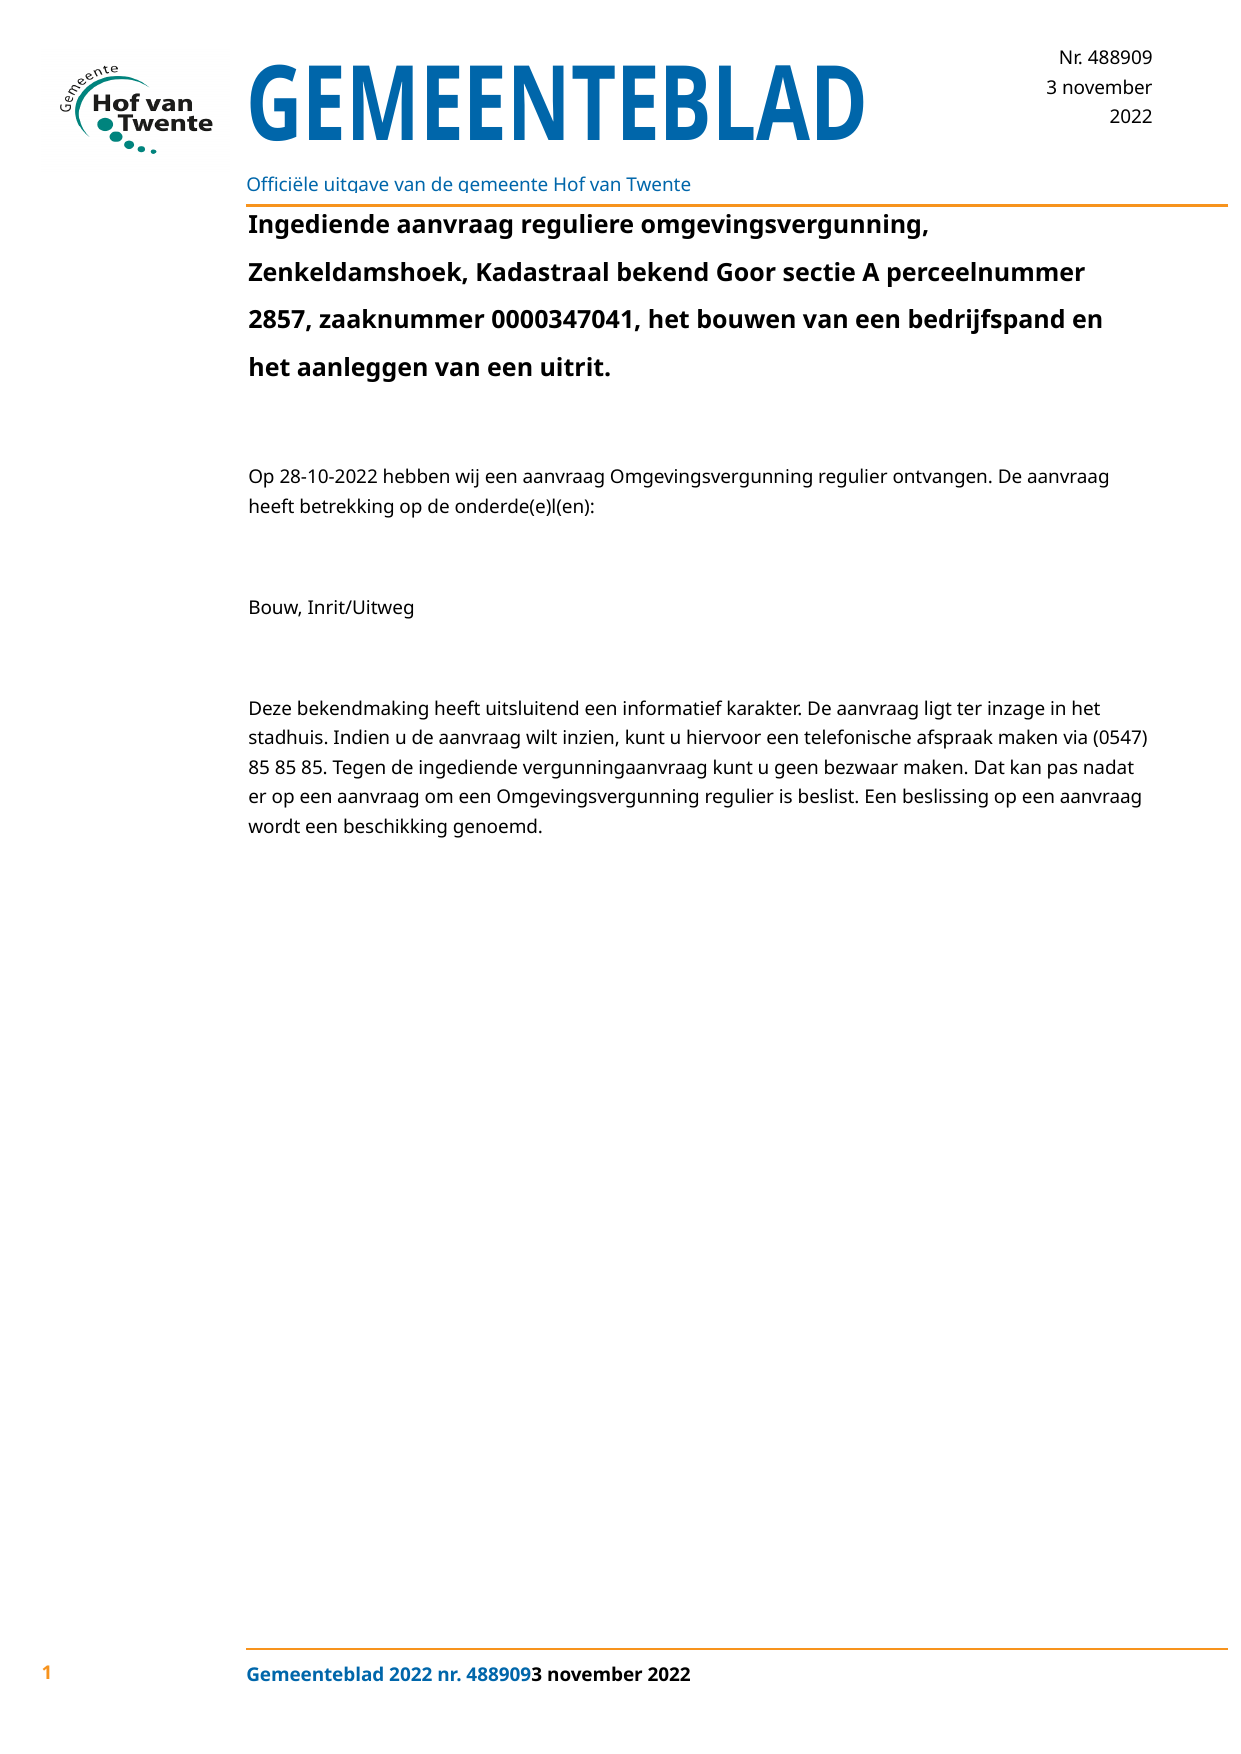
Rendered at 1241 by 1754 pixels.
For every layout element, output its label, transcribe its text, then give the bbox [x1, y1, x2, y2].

text Bouw, Inrit/Uitweg [248, 594, 1152, 620]
text Ingediende aanvraag reguliere omgevingsvergunning, Zenkeldamshoek, Kadastraal bekend Goor sectie A perceelnummer 2857, zaaknummer 0000347041, het bouwen van een bedrijfspand en het aanleggen van een uitrit. [248, 207, 1152, 384]
text Deze bekendmaking heeft uitsluitend een informatief karakter. De aanvraag ligt ter inzage in het stadhuis. Indien u de aanvraag wilt inzien, kunt u hiervoor een telefonische afspraak maken via (0547) 85 85 85. Tegen de ingediende vergunningaanvraag kunt u geen bezwaar maken. Dat kan pas nadat er op een aanvraag om een Omgevingsvergunning regulier is beslist. Een beslissing op een aanvraag wordt een beschikking genoemd. [248, 695, 1152, 839]
picture [41, 47, 231, 172]
text Op 28-10-2022 hebben wij een aanvraag Omgevingsvergunning regulier ontvangen. De aanvraag heeft betrekking op de onderde(e)l(en): [248, 463, 1152, 519]
